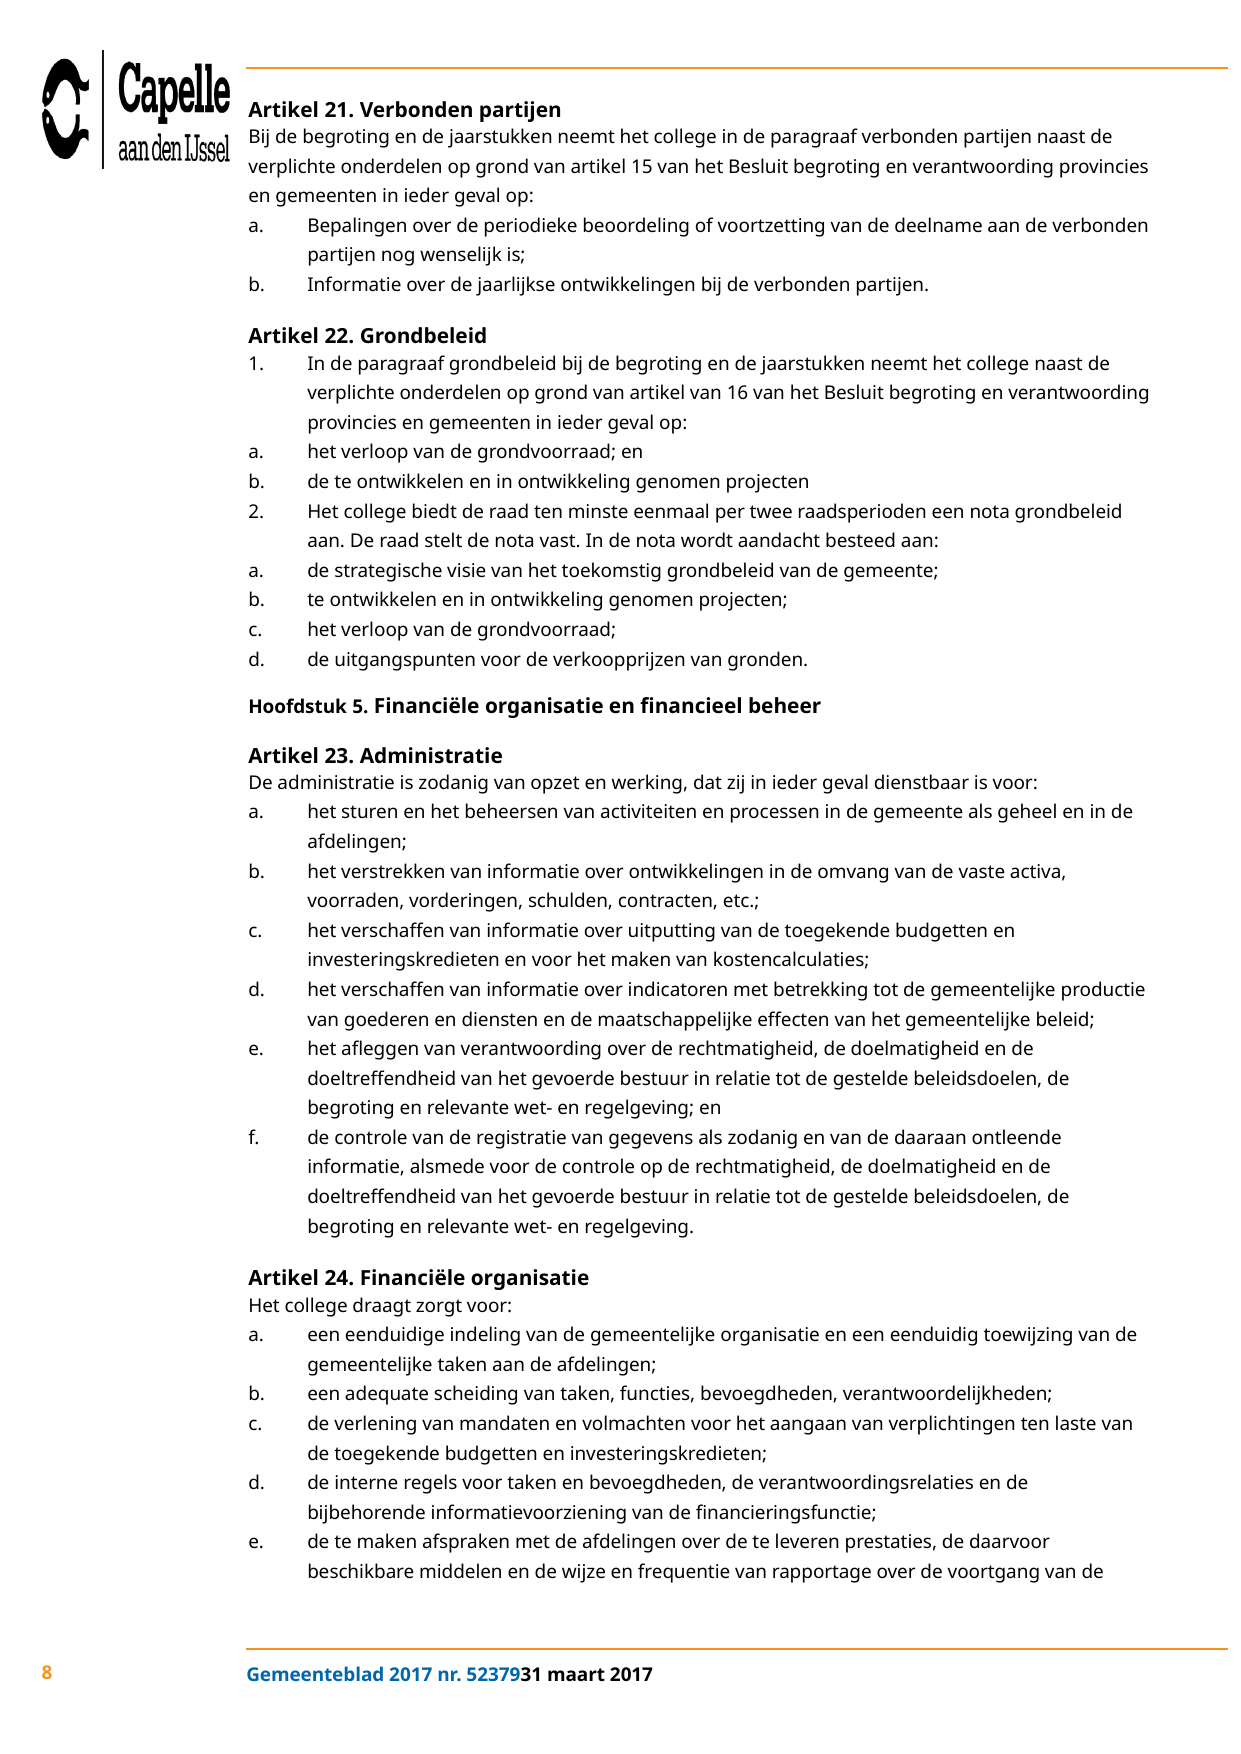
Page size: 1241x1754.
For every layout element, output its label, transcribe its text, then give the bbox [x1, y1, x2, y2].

list het sturen en het beheersen van activiteiten en processen in de gemeente als geheel en in de afdelingen; [248, 799, 1152, 854]
list de te maken afspraken met de afdelingen over de te leveren prestaties, de daarvoor beschikbare middelen en de wijze en frequentie van rapportage over de voortgang van de [248, 1528, 1152, 1584]
list de interne regels voor taken en bevoegdheden, de verantwoordingsrelaties en de bijbehorende informatievoorziening van de financieringsfunctie; [248, 1469, 1152, 1524]
list In de paragraaf grondbeleid bij de begroting en de jaarstukken neemt het college naast de verplichte onderdelen op grond van artikel van 16 van het Besluit begroting en verantwoording provincies en gemeenten in ieder geval op: [248, 350, 1152, 435]
text Hoofdstuk 5. Financiële organisatie en financieel beheer [248, 691, 1152, 720]
list het afleggen van verantwoording over de rechtmatigheid, de doelmatigheid en de doeltreffendheid van het gevoerde bestuur in relatie tot de gestelde beleidsdoelen, de begroting en relevante wet- en regelgeving; en [248, 1035, 1152, 1120]
list het verloop van de grondvoorraad; en [248, 439, 1152, 464]
list het verstrekken van informatie over ontwikkelingen in de omvang van de vaste activa, voorraden, vorderingen, schulden, contracten, etc.; [248, 858, 1152, 913]
list het verloop van de grondvoorraad; [248, 616, 1152, 642]
list het verschaffen van informatie over uitputting van de toegekende budgetten en investeringskredieten en voor het maken van kostencalculaties; [248, 917, 1152, 972]
picture [41, 47, 231, 172]
list Bepalingen over de periodieke beoordeling of voortzetting van de deelname aan de verbonden partijen nog wenselijk is; [248, 212, 1152, 267]
list het verschaffen van informatie over indicatoren met betrekking tot de gemeentelijke productie van goederen en diensten en de maatschappelijke effecten van het gemeentelijke beleid; [248, 976, 1152, 1032]
text Artikel 21. Verbonden partijen [248, 95, 1152, 123]
list de te ontwikkelen en in ontwikkeling genomen projecten [248, 468, 1152, 494]
list de uitgangspunten voor de verkoopprijzen van gronden. [248, 646, 1152, 672]
text De administratie is zodanig van opzet en werking, dat zij in ieder geval dienstbaar is voor: [248, 769, 1152, 795]
list Informatie over de jaarlijkse ontwikkelingen bij de verbonden partijen. [248, 271, 1152, 297]
text Het college draagt zorgt voor: [248, 1292, 1152, 1317]
list de controle van de registratie van gegevens als zodanig en van de daaraan ontleende informatie, alsmede voor de controle op de rechtmatigheid, de doelmatigheid en de doeltreffendheid van het gevoerde bestuur in relatie tot de gestelde beleidsdoelen, de begroting en relevante wet- en regelgeving. [248, 1124, 1152, 1239]
text Artikel 22. Grondbeleid [248, 322, 1152, 350]
list te ontwikkelen en in ontwikkeling genomen projecten; [248, 587, 1152, 612]
text Artikel 24. Financiële organisatie [248, 1263, 1152, 1292]
list Het college biedt de raad ten minste eenmaal per twee raadsperioden een nota grondbeleid aan. De raad stelt de nota vast. In de nota wordt aandacht besteed aan: [248, 498, 1152, 553]
list de verlening van mandaten en volmachten voor het aangaan van verplichtingen ten laste van de toegekende budgetten en investeringskredieten; [248, 1410, 1152, 1465]
list de strategische visie van het toekomstig grondbeleid van de gemeente; [248, 557, 1152, 583]
list een eenduidige indeling van de gemeentelijke organisatie en een eenduidig toewijzing van de gemeentelijke taken aan de afdelingen; [248, 1321, 1152, 1377]
text Artikel 23. Administratie [248, 741, 1152, 769]
list een adequate scheiding van taken, functies, bevoegdheden, verantwoordelijkheden; [248, 1381, 1152, 1406]
text Bij de begroting en de jaarstukken neemt het college in de paragraaf verbonden partijen naast de verplichte onderdelen op grond van artikel 15 van het Besluit begroting en verantwoording provincies en gemeenten in ieder geval op: [248, 123, 1152, 208]
